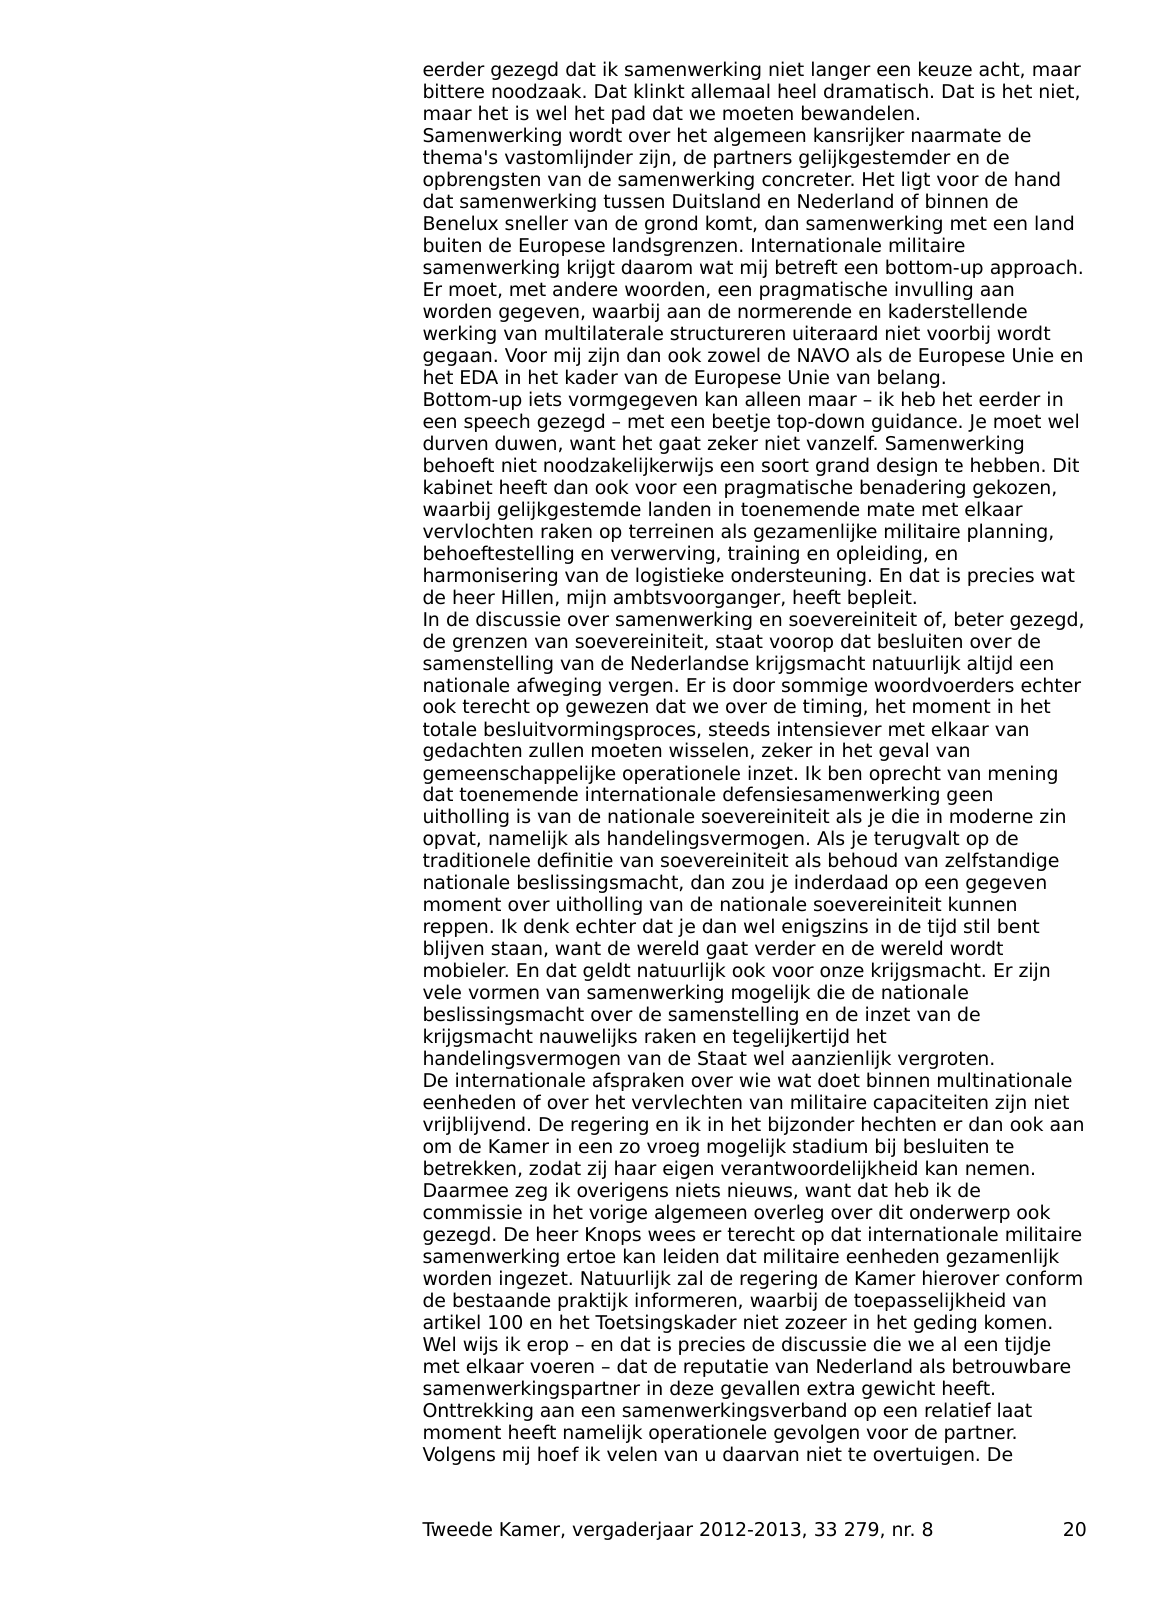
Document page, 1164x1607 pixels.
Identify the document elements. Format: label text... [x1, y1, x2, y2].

text In de discussie over samenwerking en soevereiniteit of, beter gezegd, de grenzen van soevereiniteit, staat voorop dat besluiten over de samenstelling van de Nederlandse krijgsmacht natuurlijk altijd een nationale afweging vergen. Er is door sommige woordvoerders echter ook terecht op gewezen dat we over de timing, het moment in het totale besluitvormingsproces, steeds intensiever met elkaar van gedachten zullen moeten wisselen, zeker in het geval van gemeenschappelijke operationele inzet. Ik ben oprecht van mening dat toenemende internationale defensiesamenwerking geen uitholling is van de nationale soevereiniteit als je die in moderne zin opvat, namelijk als handelingsvermogen. Als je terugvalt op de traditionele definitie van soevereiniteit als behoud van zelfstandige nationale beslissingsmacht, dan zou je inderdaad op een gegeven moment over uitholling van de nationale soevereiniteit kunnen reppen. Ik denk echter dat je dan wel enigszins in de tijd stil bent blijven staan, want de wereld gaat verder en de wereld wordt mobieler. En dat geldt natuurlijk ook voor onze krijgsmacht. Er zijn vele vormen van samenwerking mogelijk die de nationale beslissingsmacht over de samenstelling en de inzet van de krijgsmacht nauwelijks raken en tegelijkertijd het handelingsvermogen van de Staat wel aanzienlijk vergroten. [422, 608, 1087, 1070]
text Samenwerking wordt over het algemeen kansrijker naarmate de thema's vastomlijnder zijn, de partners gelijkgestemder en de opbrengsten van de samenwerking concreter. Het ligt voor de hand dat samenwerking tussen Duitsland en Nederland of binnen de Benelux sneller van de grond komt, dan samenwerking met een land buiten de Europese landsgrenzen. Internationale militaire samenwerking krijgt daarom wat mij betreft een bottom-up approach. Er moet, met andere woorden, een pragmatische invulling aan worden gegeven, waarbij aan de normerende en kaderstellende werking van multilaterale structureren uiteraard niet voorbij wordt gegaan. Voor mij zijn dan ook zowel de NAVO als de Europese Unie en het EDA in het kader van de Europese Unie van belang. [422, 125, 1087, 389]
text De internationale afspraken over wie wat doet binnen multinationale eenheden of over het vervlechten van militaire capaciteiten zijn niet vrijblijvend. De regering en ik in het bijzonder hechten er dan ook aan om de Kamer in een zo vroeg mogelijk stadium bij besluiten te betrekken, zodat zij haar eigen verantwoordelijkheid kan nemen. Daarmee zeg ik overigens niets nieuws, want dat heb ik de commissie in het vorige algemeen overleg over dit onderwerp ook gezegd. De heer Knops wees er terecht op dat internationale militaire samenwerking ertoe kan leiden dat militaire eenheden gezamenlijk worden ingezet. Natuurlijk zal de regering de Kamer hierover conform de bestaande praktijk informeren, waarbij de toepasselijkheid van artikel 100 en het Toetsingskader niet zozeer in het geding komen. Wel wijs ik erop – en dat is precies de discussie die we al een tijdje met elkaar voeren – dat de reputatie van Nederland als betrouwbare samenwerkingspartner in deze gevallen extra gewicht heeft. Onttrekking aan een samenwerkingsverband op een relatief laat moment heeft namelijk operationele gevolgen voor de partner. Volgens mij hoef ik velen van u daarvan niet te overtuigen. De [422, 1070, 1087, 1466]
text Bottom-up iets vormgegeven kan alleen maar – ik heb het eerder in een speech gezegd – met een beetje top-down guidance. Je moet wel durven duwen, want het gaat zeker niet vanzelf. Samenwerking behoeft niet noodzakelijkerwijs een soort grand design te hebben. Dit kabinet heeft dan ook voor een pragmatische benadering gekozen, waarbij gelijkgestemde landen in toenemende mate met elkaar vervlochten raken op terreinen als gezamenlijke militaire planning, behoeftestelling en verwerving, training en opleiding, en harmonisering van de logistieke ondersteuning. En dat is precies wat de heer Hillen, mijn ambtsvoorganger, heeft bepleit. [422, 389, 1087, 608]
text eerder gezegd dat ik samenwerking niet langer een keuze acht, maar bittere noodzaak. Dat klinkt allemaal heel dramatisch. Dat is het niet, maar het is wel het pad dat we moeten bewandelen. [422, 59, 1087, 125]
